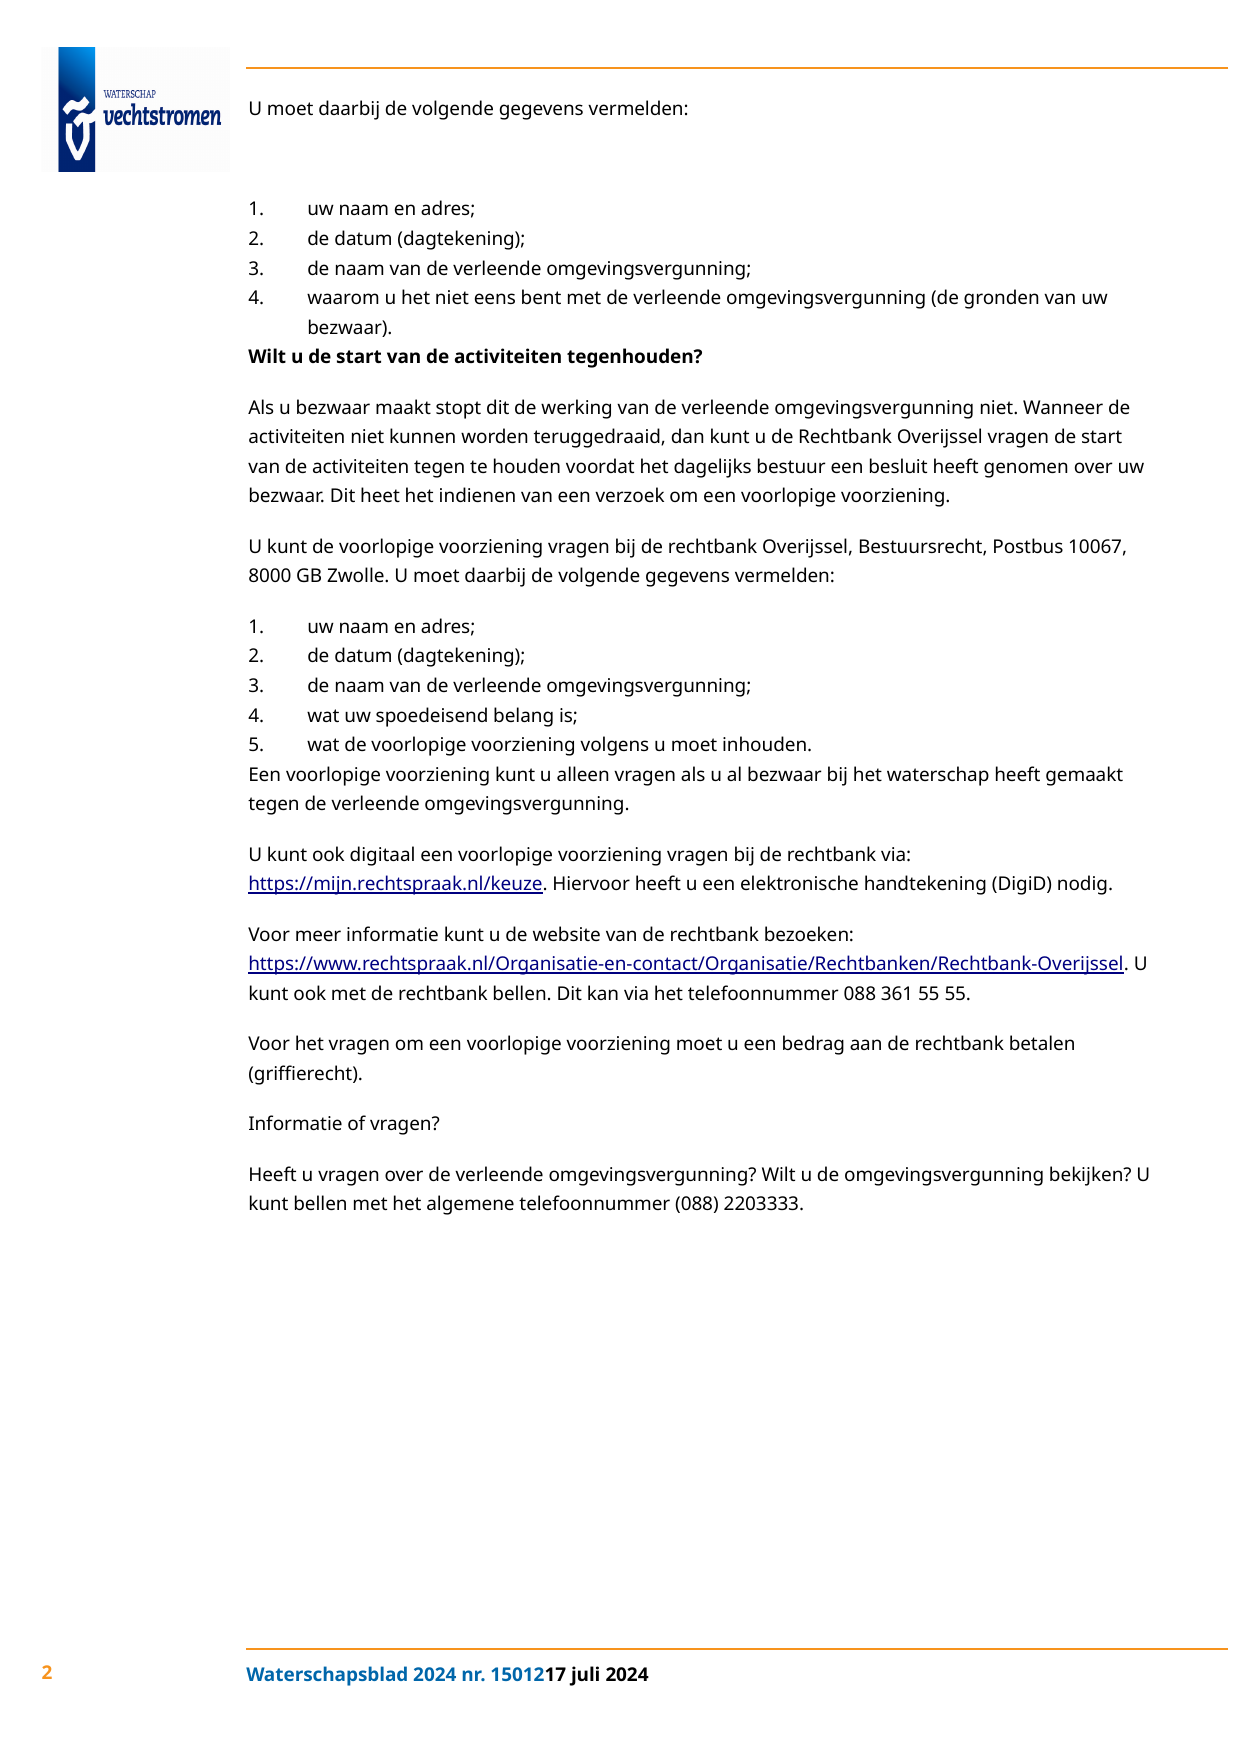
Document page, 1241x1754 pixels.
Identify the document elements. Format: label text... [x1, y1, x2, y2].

text Informatie of vragen? [248, 1111, 1152, 1136]
list uw naam en adres; [248, 613, 1152, 639]
text Wilt u de start van de activiteiten tegenhouden? [248, 343, 1152, 369]
picture [41, 47, 231, 172]
text U kunt ook digitaal een voorlopige voorziening vragen bij de rechtbank via: https://mijn.rechtspraak.nl/keuze. Hiervoor heeft u een elektronische handtekening (DigiD) nodig. [248, 841, 1152, 896]
list de datum (dagtekening); [248, 643, 1152, 668]
text U moet daarbij de volgende gegevens vermelden: [248, 95, 1152, 121]
list uw naam en adres; [248, 196, 1152, 221]
text Voor meer informatie kunt u de website van de rechtbank bezoeken: https://www.rechtspraak.nl/Organisatie-en-contact/Organisatie/Rechtbanken/Rechtbank-Overijssel. U kunt ook met de rechtbank bellen. Dit kan via het telefoonnummer 088 361 55 55. [248, 921, 1152, 1006]
text Een voorlopige voorziening kunt u alleen vragen als u al bezwaar bij het waterschap heeft gemaakt tegen de verleende omgevingsvergunning. [248, 761, 1152, 816]
text U kunt de voorlopige voorziening vragen bij de rechtbank Overijssel, Bestuursrecht, Postbus 10067, 8000 GB Zwolle. U moet daarbij de volgende gegevens vermelden: [248, 533, 1152, 588]
list de naam van de verleende omgevingsvergunning; [248, 255, 1152, 281]
list de naam van de verleende omgevingsvergunning; [248, 672, 1152, 698]
text Als u bezwaar maakt stopt dit de werking van de verleende omgevingsvergunning niet. Wanneer de activiteiten niet kunnen worden teruggedraaid, dan kunt u de Rechtbank Overijssel vragen de start van de activiteiten tegen te houden voordat het dagelijks bestuur een besluit heeft genomen over uw bezwaar. Dit heet het indienen van een verzoek om een voorlopige voorziening. [248, 394, 1152, 508]
list wat de voorlopige voorziening volgens u moet inhouden. [248, 731, 1152, 757]
text Voor het vragen om een voorlopige voorziening moet u een bedrag aan de rechtbank betalen (griffierecht). [248, 1031, 1152, 1086]
list waarom u het niet eens bent met de verleende omgevingsvergunning (de gronden van uw bezwaar). [248, 284, 1152, 340]
list de datum (dagtekening); [248, 225, 1152, 251]
text Heeft u vragen over de verleende omgevingsvergunning? Wilt u de omgevingsvergunning bekijken? U kunt bellen met het algemene telefoonnummer (088) 2203333. [248, 1161, 1152, 1216]
list wat uw spoedeisend belang is; [248, 702, 1152, 728]
